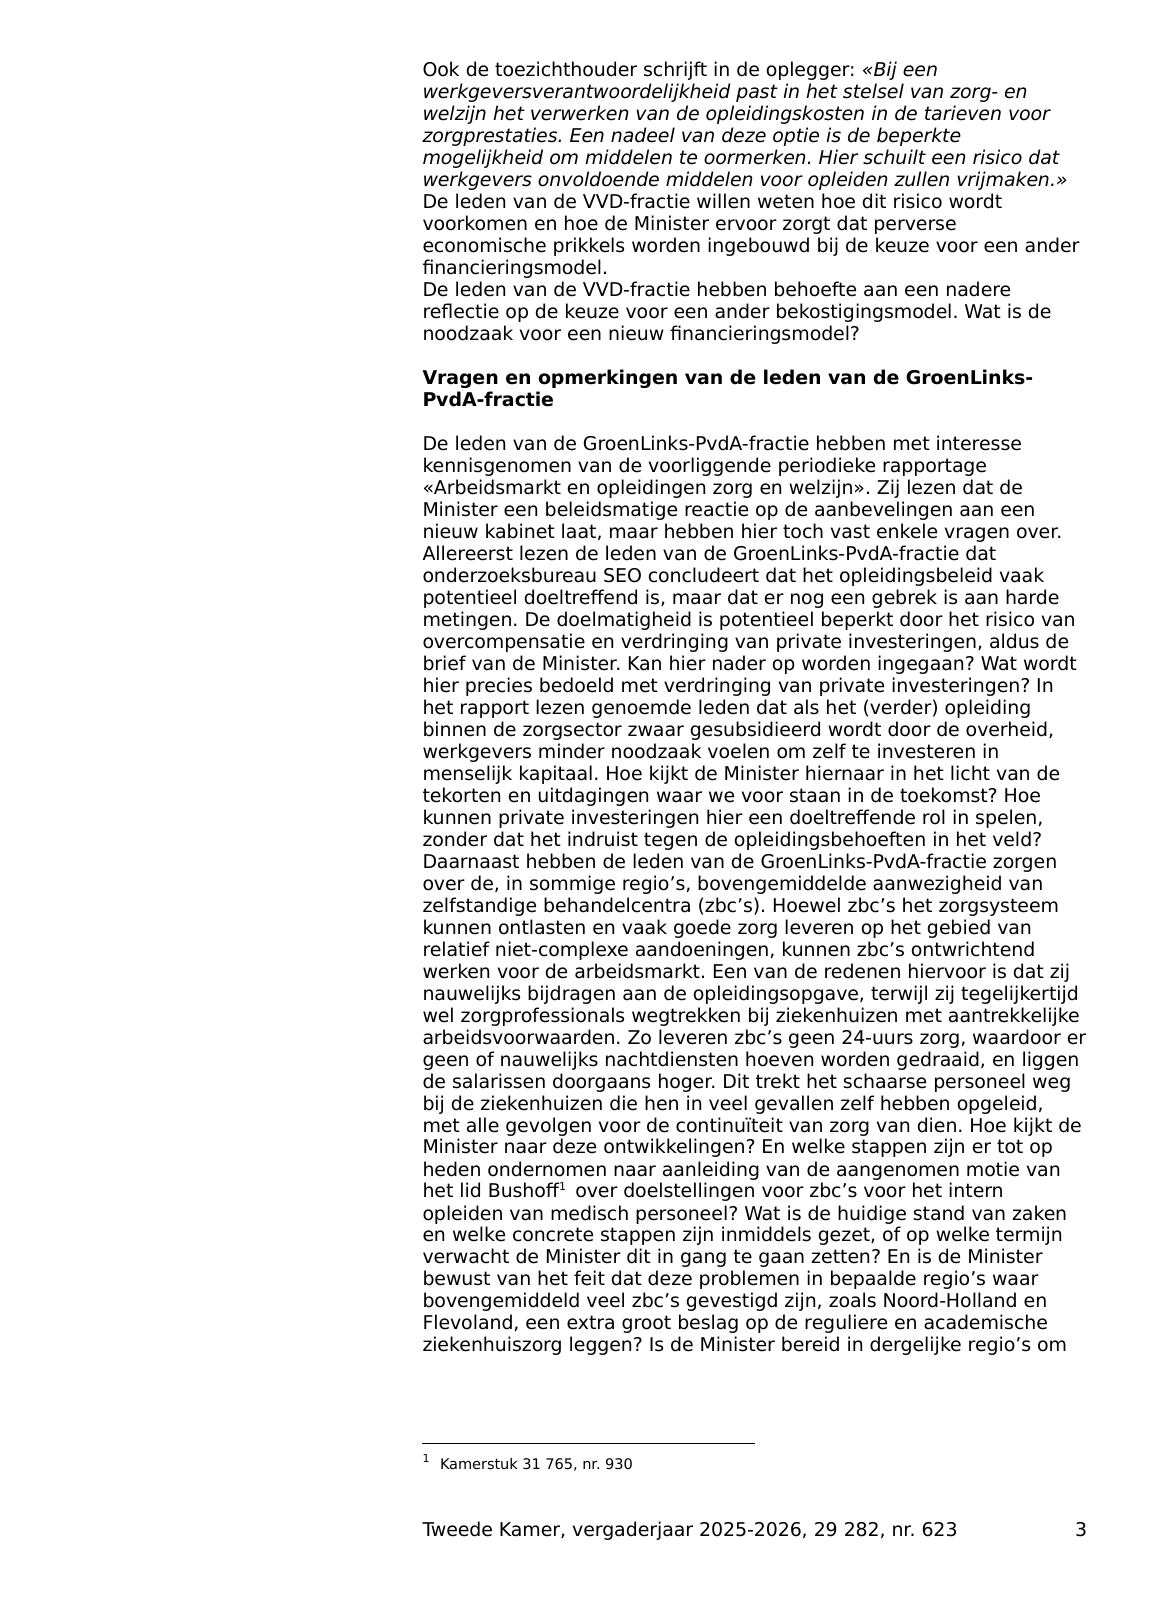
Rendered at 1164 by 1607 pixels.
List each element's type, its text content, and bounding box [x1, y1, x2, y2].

text Ook de toezichthouder schrijft in de oplegger: «Bij een werkgeversverantwoordelijkheid past in het stelsel van zorg- en welzijn het verwerken van de opleidingskosten in de tarieven voor zorgprestaties. Een nadeel van deze optie is de beperkte mogelijkheid om middelen te oormerken. Hier schuilt een risico dat werkgevers onvoldoende middelen voor opleiden zullen vrijmaken.» De leden van de VVD-fractie willen weten hoe dit risico wordt voorkomen en hoe de Minister ervoor zorgt dat perverse economische prikkels worden ingebouwd bij de keuze voor een ander financieringsmodel. [422, 59, 1087, 279]
subtitle Vragen en opmerkingen van de leden van de GroenLinks-PvdA-fractie [422, 367, 1087, 411]
text Allereerst lezen de leden van de GroenLinks-PvdA-fractie dat onderzoeksbureau SEO concludeert dat het opleidingsbeleid vaak potentieel doeltreffend is, maar dat er nog een gebrek is aan harde metingen. De doelmatigheid is potentieel beperkt door het risico van overcompensatie en verdringing van private investeringen, aldus de brief van de Minister. Kan hier nader op worden ingegaan? Wat wordt hier precies bedoeld met verdringing van private investeringen? In het rapport lezen genoemde leden dat als het (verder) opleiding binnen de zorgsector zwaar gesubsidieerd wordt door de overheid, werkgevers minder noodzaak voelen om zelf te investeren in menselijk kapitaal. Hoe kijkt de Minister hiernaar in het licht van de tekorten en uitdagingen waar we voor staan in de toekomst? Hoe kunnen private investeringen hier een doeltreffende rol in spelen, zonder dat het indruist tegen de opleidingsbehoeften in het veld? [422, 543, 1087, 851]
text Kamerstuk 31 765, nr. 930 [422, 1452, 1087, 1474]
text De leden van de GroenLinks-PvdA-fractie hebben met interesse kennisgenomen van de voorliggende periodieke rapportage «Arbeidsmarkt en opleidingen zorg en welzijn». Zij lezen dat de Minister een beleidsmatige reactie op de aanbevelingen aan een nieuw kabinet laat, maar hebben hier toch vast enkele vragen over. [422, 433, 1087, 543]
text De leden van de VVD-fractie hebben behoefte aan een nadere reflectie op de keuze voor een ander bekostigingsmodel. Wat is de noodzaak voor een nieuw financieringsmodel? [422, 279, 1087, 345]
text Daarnaast hebben de leden van de GroenLinks-PvdA-fractie zorgen over de, in sommige regio’s, bovengemiddelde aanwezigheid van zelfstandige behandelcentra (zbc’s). Hoewel zbc’s het zorgsysteem kunnen ontlasten en vaak goede zorg leveren op het gebied van relatief niet-complexe aandoeningen, kunnen zbc’s ontwrichtend werken voor de arbeidsmarkt. Een van de redenen hiervoor is dat zij nauwelijks bijdragen aan de opleidingsopgave, terwijl zij tegelijkertijd wel zorgprofessionals wegtrekken bij ziekenhuizen met aantrekkelijke arbeidsvoorwaarden. Zo leveren zbc’s geen 24-uurs zorg, waardoor er geen of nauwelijks nachtdiensten hoeven worden gedraaid, en liggen de salarissen doorgaans hoger. Dit trekt het schaarse personeel weg bij de ziekenhuizen die hen in veel gevallen zelf hebben opgeleid, met alle gevolgen voor de continuïteit van zorg van dien. Hoe kijkt de Minister naar deze ontwikkelingen? En welke stappen zijn er tot op heden ondernomen naar aanleiding van de aangenomen motie van het lid Bushoff over doelstellingen voor zbc’s voor het intern opleiden van medisch personeel? Wat is de huidige stand van zaken en welke concrete stappen zijn inmiddels gezet, of op welke termijn verwacht de Minister dit in gang te gaan zetten? En is de Minister bewust van het feit dat deze problemen in bepaalde regio’s waar bovengemiddeld veel zbc’s gevestigd zijn, zoals Noord-Holland en Flevoland, een extra groot beslag op de reguliere en academische ziekenhuiszorg leggen? Is de Minister bereid in dergelijke regio’s om [422, 851, 1087, 1356]
